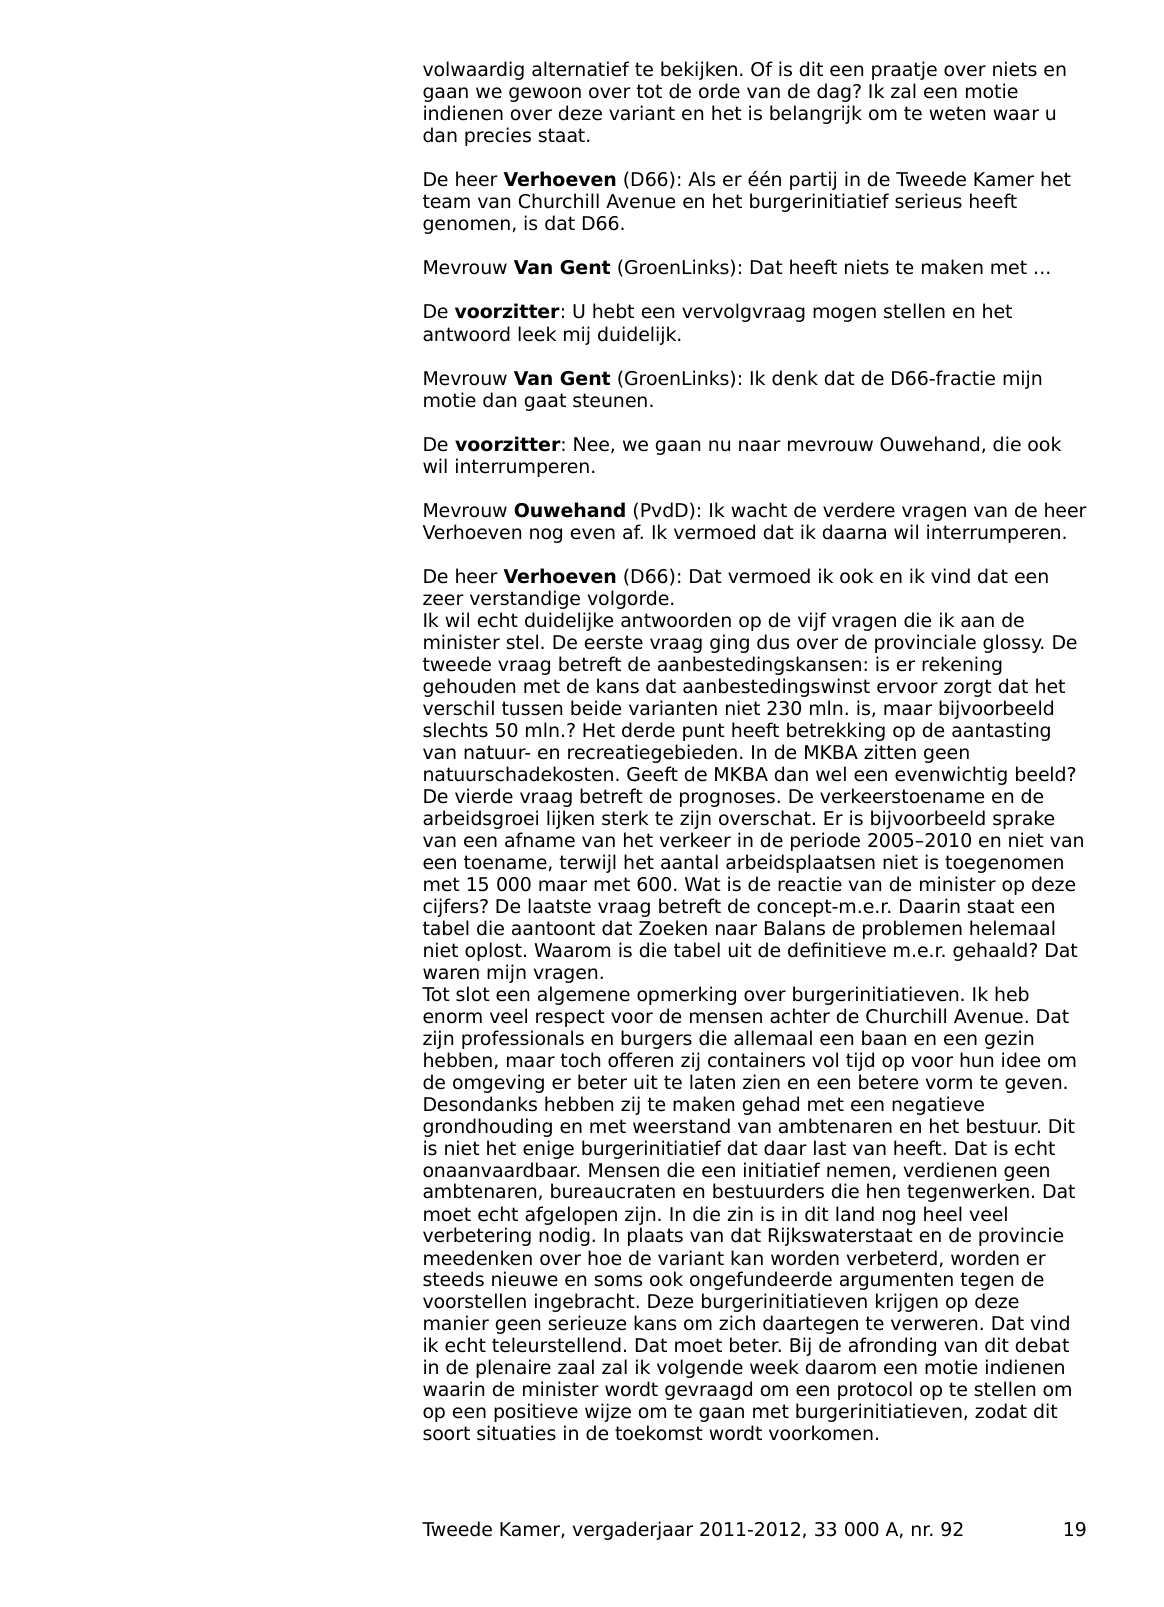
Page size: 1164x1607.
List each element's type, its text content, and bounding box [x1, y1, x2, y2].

text De voorzitter: U hebt een vervolgvraag mogen stellen en het antwoord leek mij duidelijk. [422, 301, 1087, 345]
text Mevrouw Van Gent (GroenLinks): Dat heeft niets te maken met ... [422, 257, 1087, 279]
text De heer Verhoeven (D66): Als er één partij in de Tweede Kamer het team van Churchill Avenue en het burgerinitiatief serieus heeft genomen, is dat D66. [422, 169, 1087, 235]
text De voorzitter: Nee, we gaan nu naar mevrouw Ouwehand, die ook wil interrumperen. [422, 434, 1087, 478]
text Mevrouw Ouwehand (PvdD): Ik wacht de verdere vragen van de heer Verhoeven nog even af. Ik vermoed dat ik daarna wil interrumperen. [422, 500, 1087, 544]
text Mevrouw Van Gent (GroenLinks): Ik denk dat de D66-fractie mijn motie dan gaat steunen. [422, 368, 1087, 412]
text Ik wil echt duidelijke antwoorden op de vijf vragen die ik aan de minister stel. De eerste vraag ging dus over de provinciale glossy. De tweede vraag betreft de aanbestedingskansen: is er rekening gehouden met de kans dat aanbestedingswinst ervoor zorgt dat het verschil tussen beide varianten niet 230 mln. is, maar bijvoorbeeld slechts 50 mln.? Het derde punt heeft betrekking op de aantasting van natuur- en recreatiegebieden. In de MKBA zitten geen natuurschadekosten. Geeft de MKBA dan wel een evenwichtig beeld? De vierde vraag betreft de prognoses. De verkeerstoename en de arbeidsgroei lijken sterk te zijn overschat. Er is bijvoorbeeld sprake van een afname van het verkeer in de periode 2005–2010 en niet van een toename, terwijl het aantal arbeidsplaatsen niet is toegenomen met 15 000 maar met 600. Wat is de reactie van de minister op deze cijfers? De laatste vraag betreft de concept-m.e.r. Daarin staat een tabel die aantoont dat Zoeken naar Balans de problemen helemaal niet oplost. Waarom is die tabel uit de definitieve m.e.r. gehaald? Dat waren mijn vragen. [422, 610, 1087, 984]
text Tot slot een algemene opmerking over burgerinitiatieven. Ik heb enorm veel respect voor de mensen achter de Churchill Avenue. Dat zijn professionals en burgers die allemaal een baan en een gezin hebben, maar toch offeren zij containers vol tijd op voor hun idee om de omgeving er beter uit te laten zien en een betere vorm te geven. Desondanks hebben zij te maken gehad met een negatieve grondhouding en met weerstand van ambtenaren en het bestuur. Dit is niet het enige burgerinitiatief dat daar last van heeft. Dat is echt onaanvaardbaar. Mensen die een initiatief nemen, verdienen geen ambtenaren, bureaucraten en bestuurders die hen tegenwerken. Dat moet echt afgelopen zijn. In die zin is in dit land nog heel veel verbetering nodig. In plaats van dat Rijkswaterstaat en de provincie meedenken over hoe de variant kan worden verbeterd, worden er steeds nieuwe en soms ook ongefundeerde argumenten tegen de voorstellen ingebracht. Deze burgerinitiatieven krijgen op deze manier geen serieuze kans om zich daartegen te verweren. Dat vind ik echt teleurstellend. Dat moet beter. Bij de afronding van dit debat in de plenaire zaal zal ik volgende week daarom een motie indienen waarin de minister wordt gevraagd om een protocol op te stellen om op een positieve wijze om te gaan met burgerinitiatieven, zodat dit soort situaties in de toekomst wordt voorkomen. [422, 984, 1087, 1445]
text De heer Verhoeven (D66): Dat vermoed ik ook en ik vind dat een zeer verstandige volgorde. [422, 566, 1087, 610]
text volwaardig alternatief te bekijken. Of is dit een praatje over niets en gaan we gewoon over tot de orde van de dag? Ik zal een motie indienen over deze variant en het is belangrijk om te weten waar u dan precies staat. [422, 59, 1087, 147]
